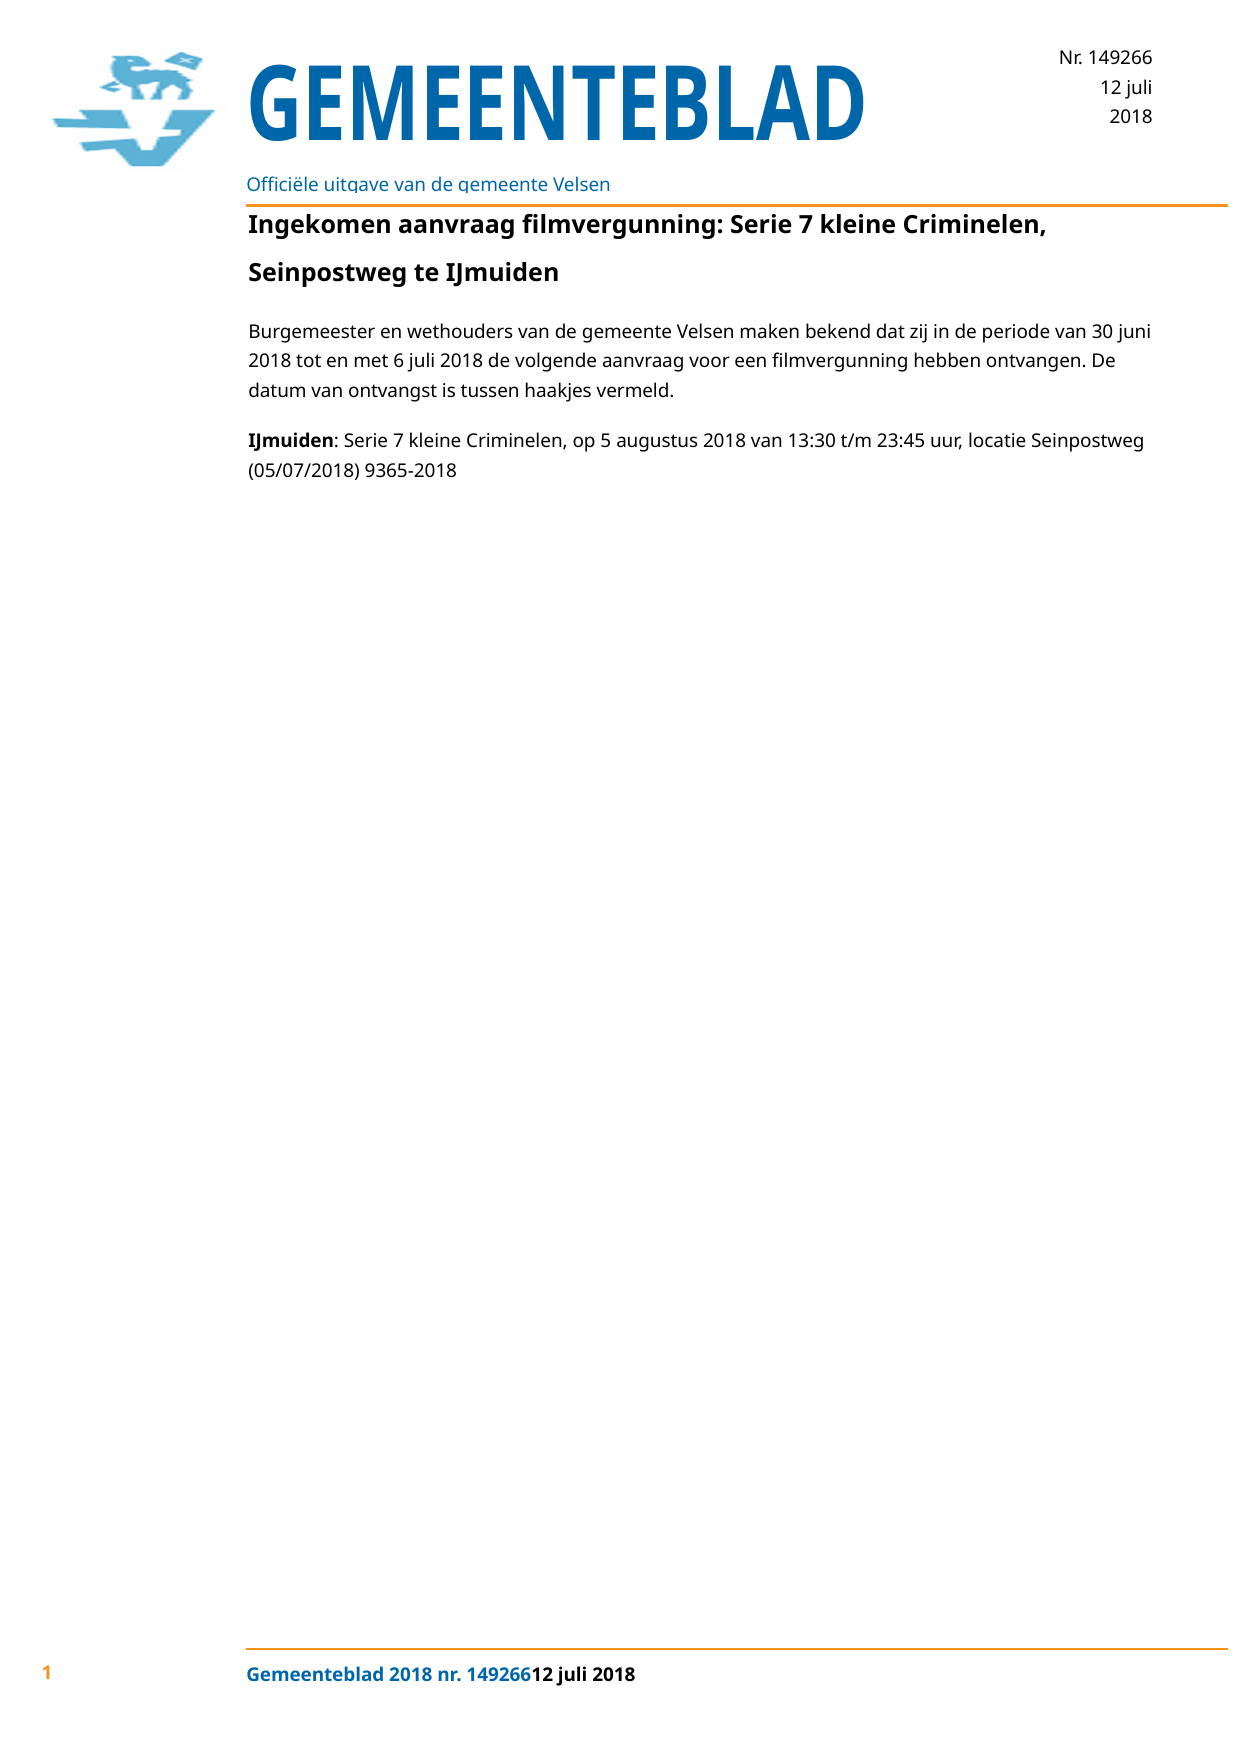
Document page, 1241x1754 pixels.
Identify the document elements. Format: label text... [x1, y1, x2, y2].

text Ingekomen aanvraag filmvergunning: Serie 7 kleine Criminelen, Seinpostweg te IJmuiden [248, 207, 1152, 288]
text Burgemeester en wethouders van de gemeente Velsen maken bekend dat zij in de periode van 30 juni 2018 tot en met 6 juli 2018 de volgende aanvraag voor een filmvergunning hebben ontvangen. De datum van ontvangst is tussen haakjes vermeld. [248, 318, 1152, 403]
text IJmuiden: Serie 7 kleine Criminelen, op 5 augustus 2018 van 13:30 t/m 23:45 uur, locatie Seinpostweg (05/07/2018) 9365-2018 [248, 427, 1152, 483]
picture [41, 47, 231, 172]
